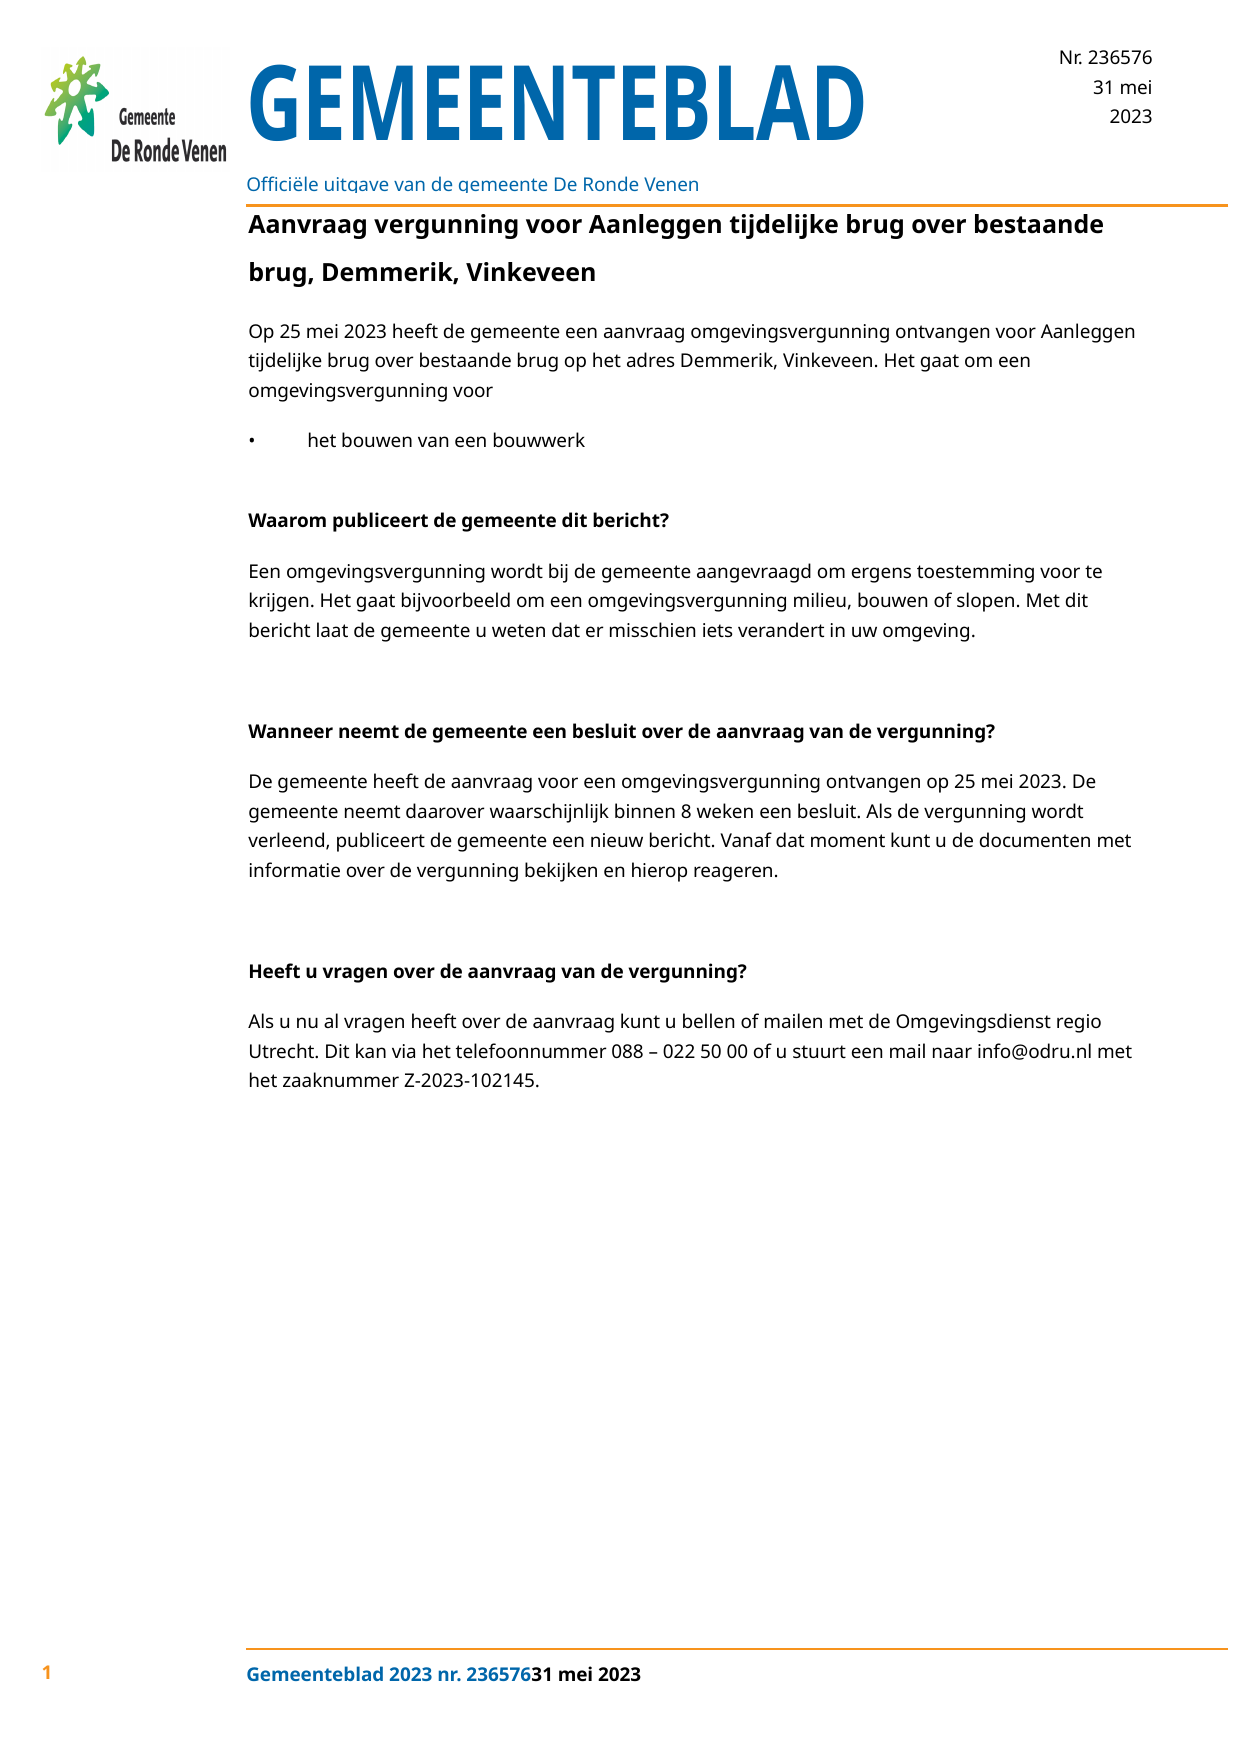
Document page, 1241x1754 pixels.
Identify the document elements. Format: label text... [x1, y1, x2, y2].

text Aanvraag vergunning voor Aanleggen tijdelijke brug over bestaande brug, Demmerik, Vinkeveen [248, 207, 1152, 288]
text Waarom publiceert de gemeente dit bericht? [248, 507, 1152, 533]
picture [41, 47, 231, 172]
text Heeft u vragen over de aanvraag van de vergunning? [248, 958, 1152, 984]
text Een omgevingsvergunning wordt bij de gemeente aangevraagd om ergens toestemming voor te krijgen. Het gaat bijvoorbeeld om een omgevingsvergunning milieu, bouwen of slopen. Met dit bericht laat de gemeente u weten dat er misschien iets verandert in uw omgeving. [248, 558, 1152, 643]
text Op 25 mei 2023 heeft de gemeente een aanvraag omgevingsvergunning ontvangen voor Aanleggen tijdelijke brug over bestaande brug op het adres Demmerik, Vinkeveen. Het gaat om een omgevingsvergunning voor [248, 318, 1152, 403]
text Als u nu al vragen heeft over de aanvraag kunt u bellen of mailen met de Omgevingsdienst regio Utrecht. Dit kan via het telefoonnummer 088 – 022 50 00 of u stuurt een mail naar info@odru.nl met het zaaknummer Z-2023-102145. [248, 1008, 1152, 1093]
text De gemeente heeft de aanvraag voor een omgevingsvergunning ontvangen op 25 mei 2023. De gemeente neemt daarover waarschijnlijk binnen 8 weken een besluit. Als de vergunning wordt verleend, publiceert de gemeente een nieuw bericht. Vanaf dat moment kunt u de documenten met informatie over de vergunning bekijken en hierop reageren. [248, 768, 1152, 883]
list het bouwen van een bouwwerk [248, 427, 1152, 453]
text Wanneer neemt de gemeente een besluit over de aanvraag van de vergunning? [248, 718, 1152, 744]
